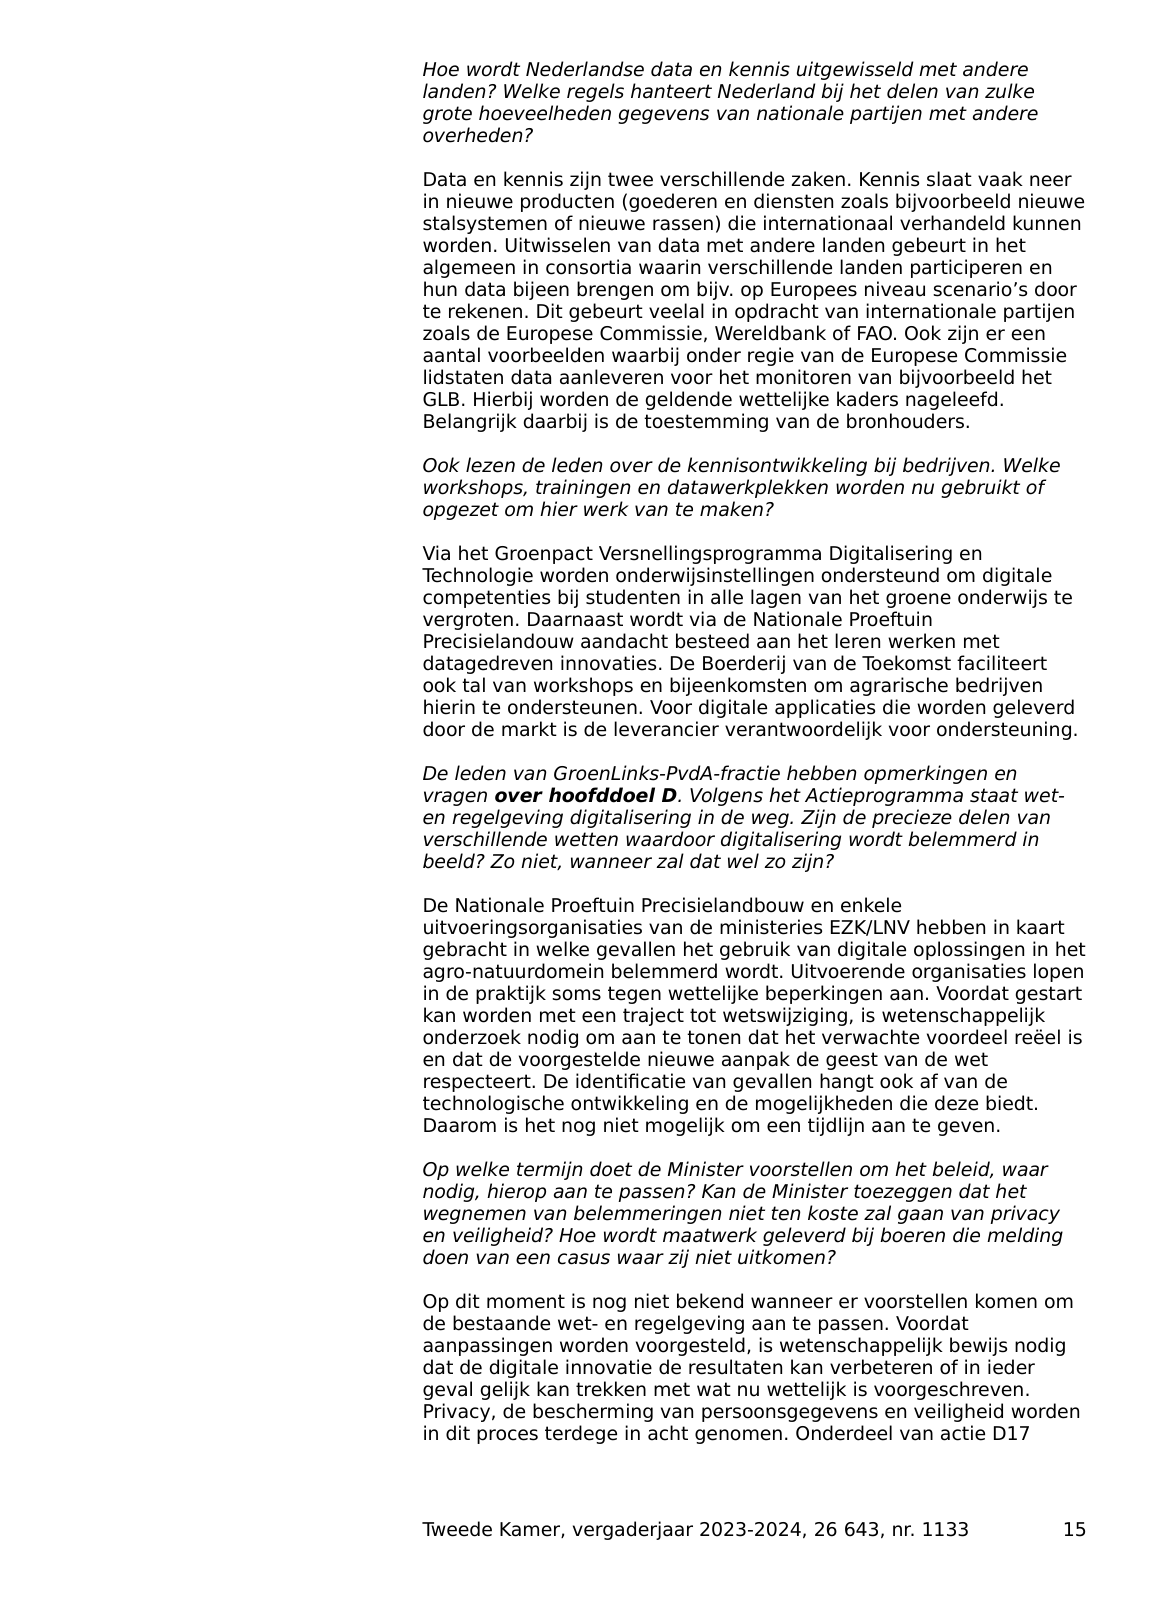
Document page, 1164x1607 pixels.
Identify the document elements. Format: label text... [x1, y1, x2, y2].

text Ook lezen de leden over de kennisontwikkeling bij bedrijven. Welke workshops, trainingen en datawerkplekken worden nu gebruikt of opgezet om hier werk van te maken? [422, 455, 1087, 521]
text De Nationale Proeftuin Precisielandbouw en enkele uitvoeringsorganisaties van de ministeries EZK/LNV hebben in kaart gebracht in welke gevallen het gebruik van digitale oplossingen in het agro-natuurdomein belemmerd wordt. Uitvoerende organisaties lopen in de praktijk soms tegen wettelijke beperkingen aan. Voordat gestart kan worden met een traject tot wetswijziging, is wetenschappelijk onderzoek nodig om aan te tonen dat het verwachte voordeel reëel is en dat de voorgestelde nieuwe aanpak de geest van de wet respecteert. De identificatie van gevallen hangt ook af van de technologische ontwikkeling en de mogelijkheden die deze biedt. Daarom is het nog niet mogelijk om een tijdlijn aan te geven. [422, 895, 1087, 1137]
text Hoe wordt Nederlandse data en kennis uitgewisseld met andere landen? Welke regels hanteert Nederland bij het delen van zulke grote hoeveelheden gegevens van nationale partijen met andere overheden? [422, 59, 1087, 147]
text Op welke termijn doet de Minister voorstellen om het beleid, waar nodig, hierop aan te passen? Kan de Minister toezeggen dat het wegnemen van belemmeringen niet ten koste zal gaan van privacy en veiligheid? Hoe wordt maatwerk geleverd bij boeren die melding doen van een casus waar zij niet uitkomen? [422, 1159, 1087, 1269]
text Data en kennis zijn twee verschillende zaken. Kennis slaat vaak neer in nieuwe producten (goederen en diensten zoals bijvoorbeeld nieuwe stalsystemen of nieuwe rassen) die internationaal verhandeld kunnen worden. Uitwisselen van data met andere landen gebeurt in het algemeen in consortia waarin verschillende landen participeren en hun data bijeen brengen om bijv. op Europees niveau scenario’s door te rekenen. Dit gebeurt veelal in opdracht van internationale partijen zoals de Europese Commissie, Wereldbank of FAO. Ook zijn er een aantal voorbeelden waarbij onder regie van de Europese Commissie lidstaten data aanleveren voor het monitoren van bijvoorbeeld het GLB. Hierbij worden de geldende wettelijke kaders nageleefd. Belangrijk daarbij is de toestemming van de bronhouders. [422, 169, 1087, 433]
text De leden van GroenLinks-PvdA-fractie hebben opmerkingen en vragen over hoofddoel D. Volgens het Actieprogramma staat wet- en regelgeving digitalisering in de weg. Zijn de precieze delen van verschillende wetten waardoor digitalisering wordt belemmerd in beeld? Zo niet, wanneer zal dat wel zo zijn? [422, 763, 1087, 873]
text Op dit moment is nog niet bekend wanneer er voorstellen komen om de bestaande wet- en regelgeving aan te passen. Voordat aanpassingen worden voorgesteld, is wetenschappelijk bewijs nodig dat de digitale innovatie de resultaten kan verbeteren of in ieder geval gelijk kan trekken met wat nu wettelijk is voorgeschreven. Privacy, de bescherming van persoonsgegevens en veiligheid worden in dit proces terdege in acht genomen. Onderdeel van actie D17 [422, 1291, 1087, 1445]
text Via het Groenpact Versnellingsprogramma Digitalisering en Technologie worden onderwijsinstellingen ondersteund om digitale competenties bij studenten in alle lagen van het groene onderwijs te vergroten. Daarnaast wordt via de Nationale Proeftuin Precisielandouw aandacht besteed aan het leren werken met datagedreven innovaties. De Boerderij van de Toekomst faciliteert ook tal van workshops en bijeenkomsten om agrarische bedrijven hierin te ondersteunen. Voor digitale applicaties die worden geleverd door de markt is de leverancier verantwoordelijk voor ondersteuning. [422, 543, 1087, 741]
